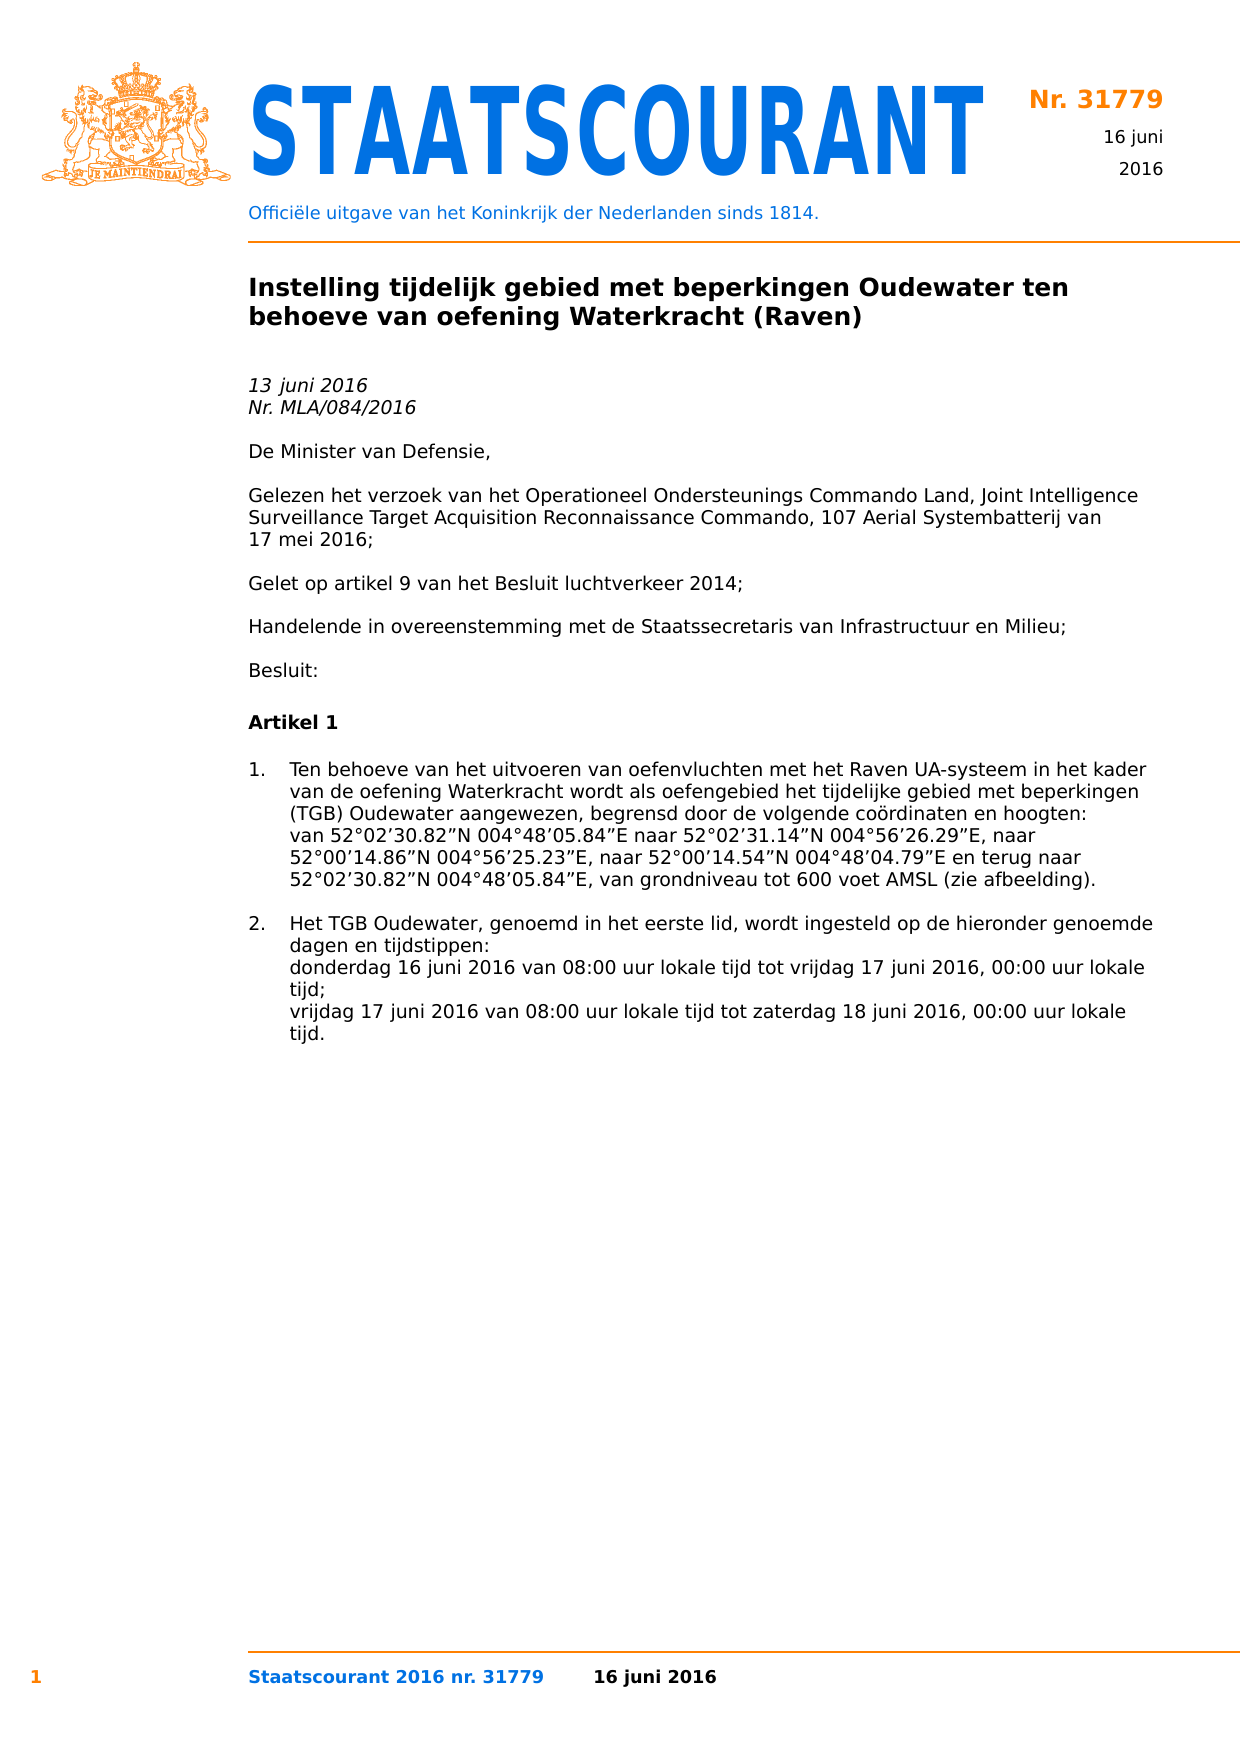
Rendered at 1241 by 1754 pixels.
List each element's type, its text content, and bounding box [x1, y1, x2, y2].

subtitle Instelling tijdelijk gebied met beperkingen Oudewater ten behoeve van oefening Waterkracht (Raven) [248, 273, 1163, 331]
text 13 juni 2016 [248, 375, 1163, 397]
table_header STAATSCOURANT [248, 62, 998, 203]
text Gelet op artikel 9 van het Besluit luchtverkeer 2014; [248, 573, 1163, 594]
table_header [25, 62, 248, 241]
text donderdag 16 juni 2016 van 08:00 uur lokale tijd tot vrijdag 17 juni 2016, 00:00 uur lokale tijd; [289, 957, 1163, 1001]
text Gelezen het verzoek van het Operationeel Ondersteunings Commando Land, Joint Intelligence Surveillance Target Acquisition Reconnaissance Commando, 107 Aerial Systembatterij van 17 mei 2016; [248, 485, 1163, 551]
text 1. Ten behoeve van het uitvoeren van oefenvluchten met het Raven UA-systeem in het kader van de oefening Waterkracht wordt als oefengebied het tijdelijke gebied met beperkingen (TGB) Oudewater aangewezen, begrensd door de volgende coördinaten en hoogten: [248, 759, 1163, 825]
text van 52°02’30.82”N 004°48’05.84”E naar 52°02’31.14”N 004°56’26.29”E, naar 52°00’14.86”N 004°56’25.23”E, naar 52°00’14.54”N 004°48’04.79”E en terug naar [289, 825, 1163, 869]
picture [41, 62, 231, 186]
text Handelende in overeenstemming met de Staatssecretaris van Infrastructuur en Milieu; [248, 616, 1163, 638]
text vrijdag 17 juni 2016 van 08:00 uur lokale tijd tot zaterdag 18 juni 2016, 00:00 uur lokale tijd. [289, 1001, 1163, 1045]
table_cell 16 juni [998, 121, 1240, 153]
text Besluit: [248, 660, 1163, 682]
text 2. Het TGB Oudewater, genoemd in het eerste lid, wordt ingesteld op de hieronder genoemde dagen en tijdstippen: [248, 913, 1163, 957]
text De Minister van Defensie, [248, 441, 1163, 463]
subtitle Artikel 1 [248, 712, 1163, 734]
text Nr. MLA/084/2016 [248, 397, 1163, 419]
text 52°02’30.82”N 004°48’05.84”E, van grondniveau tot 600 voet AMSL (zie afbeelding). [289, 869, 1163, 891]
table_cell Officiële uitgave van het Koninkrijk der Nederlanden sinds 1814. [248, 203, 1240, 241]
table_cell 2016 [998, 153, 1240, 203]
table_header Nr. 31779 [998, 62, 1240, 121]
